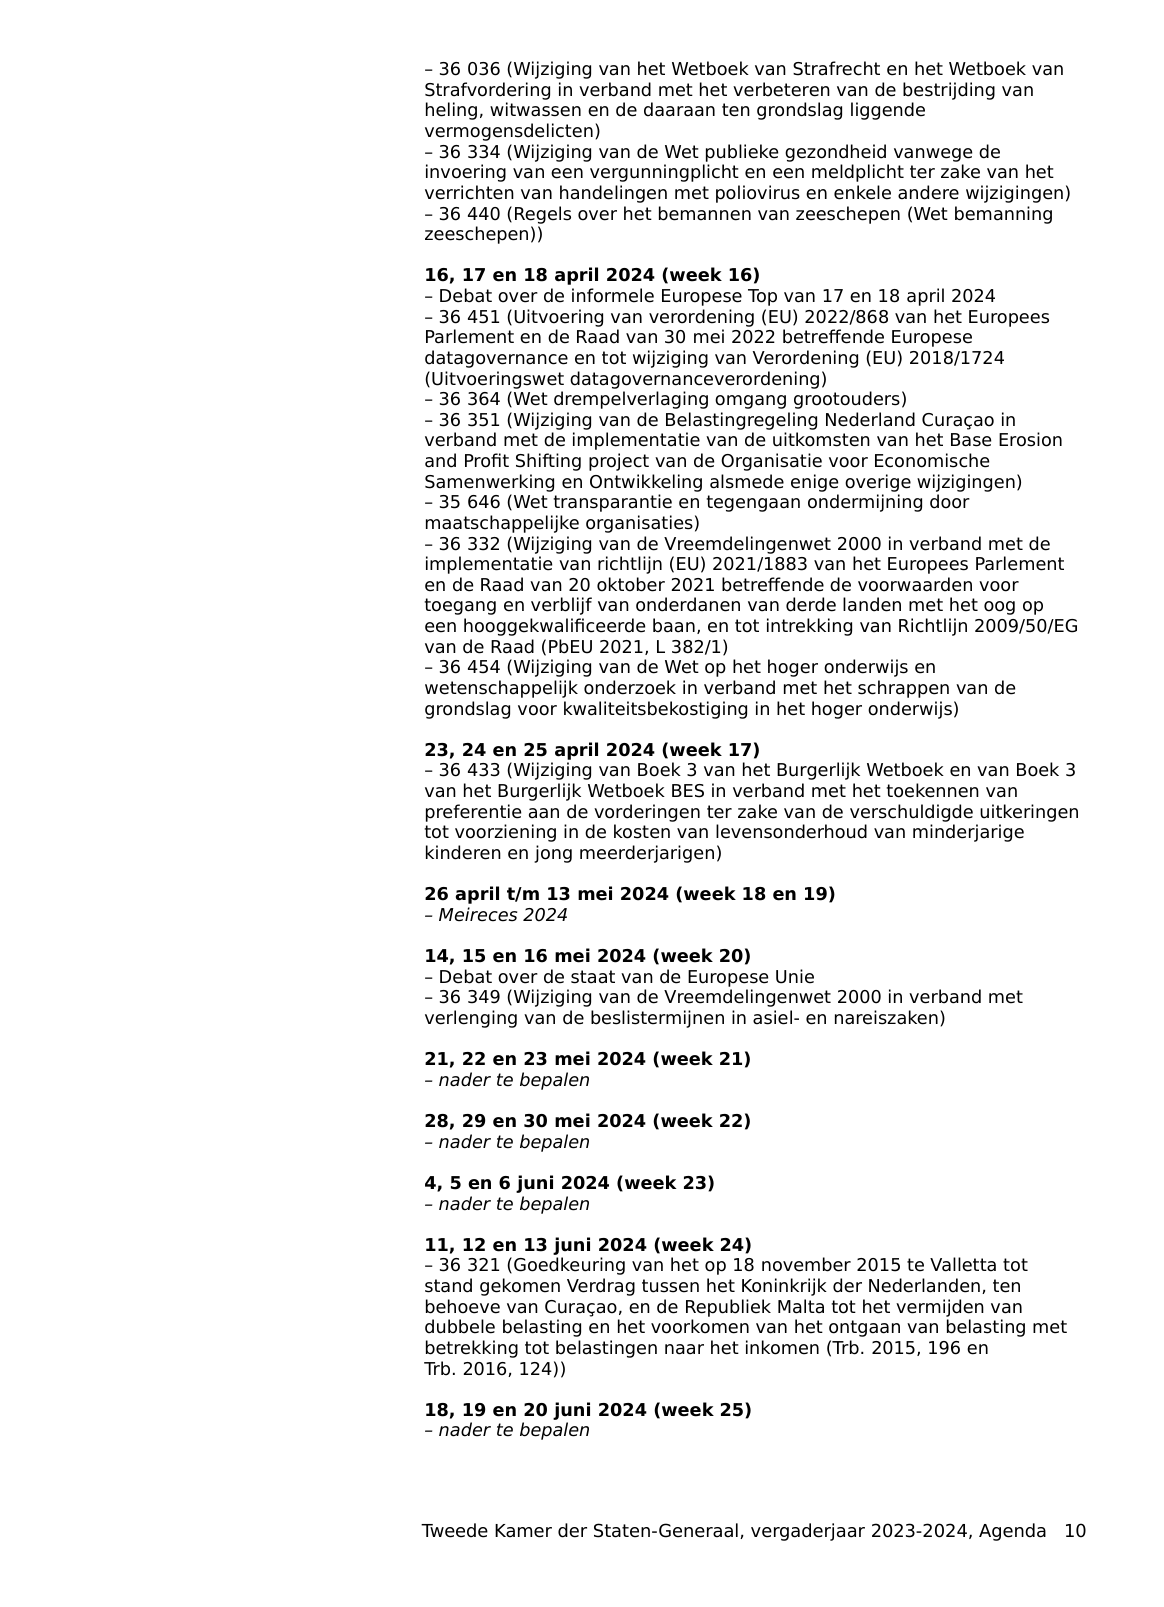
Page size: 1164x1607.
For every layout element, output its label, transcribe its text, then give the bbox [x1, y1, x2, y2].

table_cell [77, 1132, 401, 1152]
table_cell [77, 59, 401, 142]
table_cell 16, 17 en 18 april 2024 (week 16) [418, 265, 1087, 286]
table_cell [418, 1441, 1087, 1462]
table_cell [77, 1152, 401, 1173]
table_cell [401, 1111, 418, 1132]
table_cell [401, 1194, 418, 1214]
table_cell 28, 29 en 30 mei 2024 (week 22) [418, 1111, 1087, 1132]
table_cell [401, 142, 418, 203]
table_cell [401, 1379, 418, 1400]
table_cell [77, 1090, 401, 1111]
table_cell [77, 286, 401, 307]
table_cell [77, 389, 401, 410]
table_cell [401, 864, 418, 884]
table_cell [401, 719, 418, 740]
table_cell [418, 245, 1087, 265]
table_cell [401, 410, 418, 492]
table_cell [401, 286, 418, 307]
table_cell [77, 142, 401, 203]
table_cell [77, 946, 401, 967]
table_cell [401, 740, 418, 760]
table_cell – nader te bepalen [418, 1070, 1087, 1090]
table_cell [77, 1255, 401, 1379]
table_cell [77, 245, 401, 265]
table_cell [77, 1111, 401, 1132]
table_cell [401, 389, 418, 410]
table_cell [77, 1029, 401, 1049]
table_cell [401, 987, 418, 1028]
table_cell [77, 492, 401, 533]
table_cell [77, 1194, 401, 1214]
table_cell [77, 1070, 401, 1090]
table_cell – 36 364 (Wet drempelverlaging omgang grootouders) [418, 389, 1087, 410]
table_cell – 36 454 (Wijziging van de Wet op het hoger onderwijs en wetenschappelijk onderzoek in verband met het schrappen van de grondslag voor kwaliteitsbekostiging in het hoger onderwijs) [418, 657, 1087, 719]
table_cell [418, 1029, 1087, 1049]
table_cell – 36 036 (Wijziging van het Wetboek van Strafrecht en het Wetboek van Strafvordering in verband met het verbeteren van de bestrijding van heling, witwassen en de daaraan ten grondslag liggende vermogensdelicten) [418, 59, 1087, 142]
table_cell [418, 1379, 1087, 1400]
table_cell [77, 1049, 401, 1070]
table_cell 21, 22 en 23 mei 2024 (week 21) [418, 1049, 1087, 1070]
table_cell [401, 760, 418, 863]
table_cell – Debat over de staat van de Europese Unie [418, 967, 1087, 987]
table_cell 14, 15 en 16 mei 2024 (week 20) [418, 946, 1087, 967]
table_cell [401, 1132, 418, 1152]
table_cell 26 april t/m 13 mei 2024 (week 18 en 19) [418, 884, 1087, 905]
table_cell [77, 1400, 401, 1420]
table_cell [418, 1152, 1087, 1173]
table_cell [401, 905, 418, 925]
table_cell – 36 440 (Regels over het bemannen van zeeschepen (Wet bemanning zeeschepen)) [418, 204, 1087, 245]
table_cell [77, 1214, 401, 1235]
table_cell [77, 204, 401, 245]
table_cell [401, 1070, 418, 1090]
table_cell [401, 1420, 418, 1441]
table_cell [401, 946, 418, 967]
table_cell – 36 349 (Wijziging van de Vreemdelingenwet 2000 in verband met verlenging van de beslistermijnen in asiel- en nareiszaken) [418, 987, 1087, 1028]
table_cell [77, 719, 401, 740]
table_cell [401, 59, 418, 142]
table_cell [77, 1173, 401, 1193]
table_cell [401, 1400, 418, 1420]
table_cell [418, 1090, 1087, 1111]
table_cell 23, 24 en 25 april 2024 (week 17) [418, 740, 1087, 760]
table_cell – 36 351 (Wijziging van de Belastingregeling Nederland Curaçao in verband met de implementatie van de uitkomsten van het Base Erosion and Profit Shifting project van de Organisatie voor Economische Samenwerking en Ontwikkeling alsmede enige overige wijzigingen) [418, 410, 1087, 492]
table_cell [77, 884, 401, 905]
table_cell [401, 1049, 418, 1070]
table_cell [77, 740, 401, 760]
table_cell [77, 760, 401, 863]
table_cell [401, 925, 418, 946]
table_cell [77, 657, 401, 719]
table_cell [401, 265, 418, 286]
table_cell [77, 265, 401, 286]
table_cell [401, 967, 418, 987]
table_cell [418, 1214, 1087, 1235]
table_cell [401, 1090, 418, 1111]
table_cell 4, 5 en 6 juni 2024 (week 23) [418, 1173, 1087, 1193]
table_cell [77, 307, 401, 389]
table_cell [77, 967, 401, 987]
table_cell [401, 1152, 418, 1173]
table_cell [401, 534, 418, 657]
table_cell – 36 332 (Wijziging van de Vreemdelingenwet 2000 in verband met de implementatie van richtlijn (EU) 2021/1883 van het Europees Parlement en de Raad van 20 oktober 2021 betreffende de voorwaarden voor toegang en verblijf van onderdanen van derde landen met het oog op een hooggekwalificeerde baan, en tot intrekking van Richtlijn 2009/50/EG van de Raad (PbEU 2021, L 382/1) [418, 534, 1087, 657]
table_cell [77, 1235, 401, 1255]
table_cell [401, 1173, 418, 1193]
table_cell [401, 1029, 418, 1049]
table_cell [401, 1214, 418, 1235]
table_cell – 36 433 (Wijziging van Boek 3 van het Burgerlijk Wetboek en van Boek 3 van het Burgerlijk Wetboek BES in verband met het toekennen van preferentie aan de vorderingen ter zake van de verschuldigde uitkeringen tot voorziening in de kosten van levensonderhoud van minderjarige kinderen en jong meerderjarigen) [418, 760, 1087, 863]
table_cell – Debat over de informele Europese Top van 17 en 18 april 2024 [418, 286, 1087, 307]
table_cell [401, 1255, 418, 1379]
table_cell [77, 1379, 401, 1400]
table_cell [77, 1420, 401, 1441]
table_cell [401, 1441, 418, 1462]
table_cell – 36 321 (Goedkeuring van het op 18 november 2015 te Valletta tot stand gekomen Verdrag tussen het Koninkrijk der Nederlanden, ten behoeve van Curaçao, en de Republiek Malta tot het vermijden van dubbele belasting en het voorkomen van het ontgaan van belasting met betrekking tot belastingen naar het inkomen (Trb. 2015, 196 en Trb. 2016, 124)) [418, 1255, 1087, 1379]
table_cell – 35 646 (Wet transparantie en tegengaan ondermijning door maatschappelijke organisaties) [418, 492, 1087, 533]
table_cell [77, 864, 401, 884]
table_cell [401, 204, 418, 245]
table_cell – nader te bepalen [418, 1132, 1087, 1152]
table_cell – nader te bepalen [418, 1420, 1087, 1441]
table_cell [401, 245, 418, 265]
table_cell 11, 12 en 13 juni 2024 (week 24) [418, 1235, 1087, 1255]
table_cell [401, 307, 418, 389]
table_cell 18, 19 en 20 juni 2024 (week 25) [418, 1400, 1087, 1420]
table_cell [77, 905, 401, 925]
table_cell [77, 410, 401, 492]
table_cell – 36 451 (Uitvoering van verordening (EU) 2022/868 van het Europees Parlement en de Raad van 30 mei 2022 betreffende Europese datagovernance en tot wijziging van Verordening (EU) 2018/1724 (Uitvoeringswet datagovernanceverordening) [418, 307, 1087, 389]
table_cell [77, 987, 401, 1028]
table_cell [77, 925, 401, 946]
table_cell [401, 1235, 418, 1255]
table_cell – 36 334 (Wijziging van de Wet publieke gezondheid vanwege de invoering van een vergunningplicht en een meldplicht ter zake van het verrichten van handelingen met poliovirus en enkele andere wijzigingen) [418, 142, 1087, 203]
table_cell [401, 657, 418, 719]
table_cell – Meireces 2024 [418, 905, 1087, 925]
table_cell [418, 864, 1087, 884]
table_cell [418, 925, 1087, 946]
table_cell [401, 492, 418, 533]
table_cell – nader te bepalen [418, 1194, 1087, 1214]
table_cell [77, 1441, 401, 1462]
table_cell [401, 884, 418, 905]
table_cell [77, 534, 401, 657]
table_cell [418, 719, 1087, 740]
